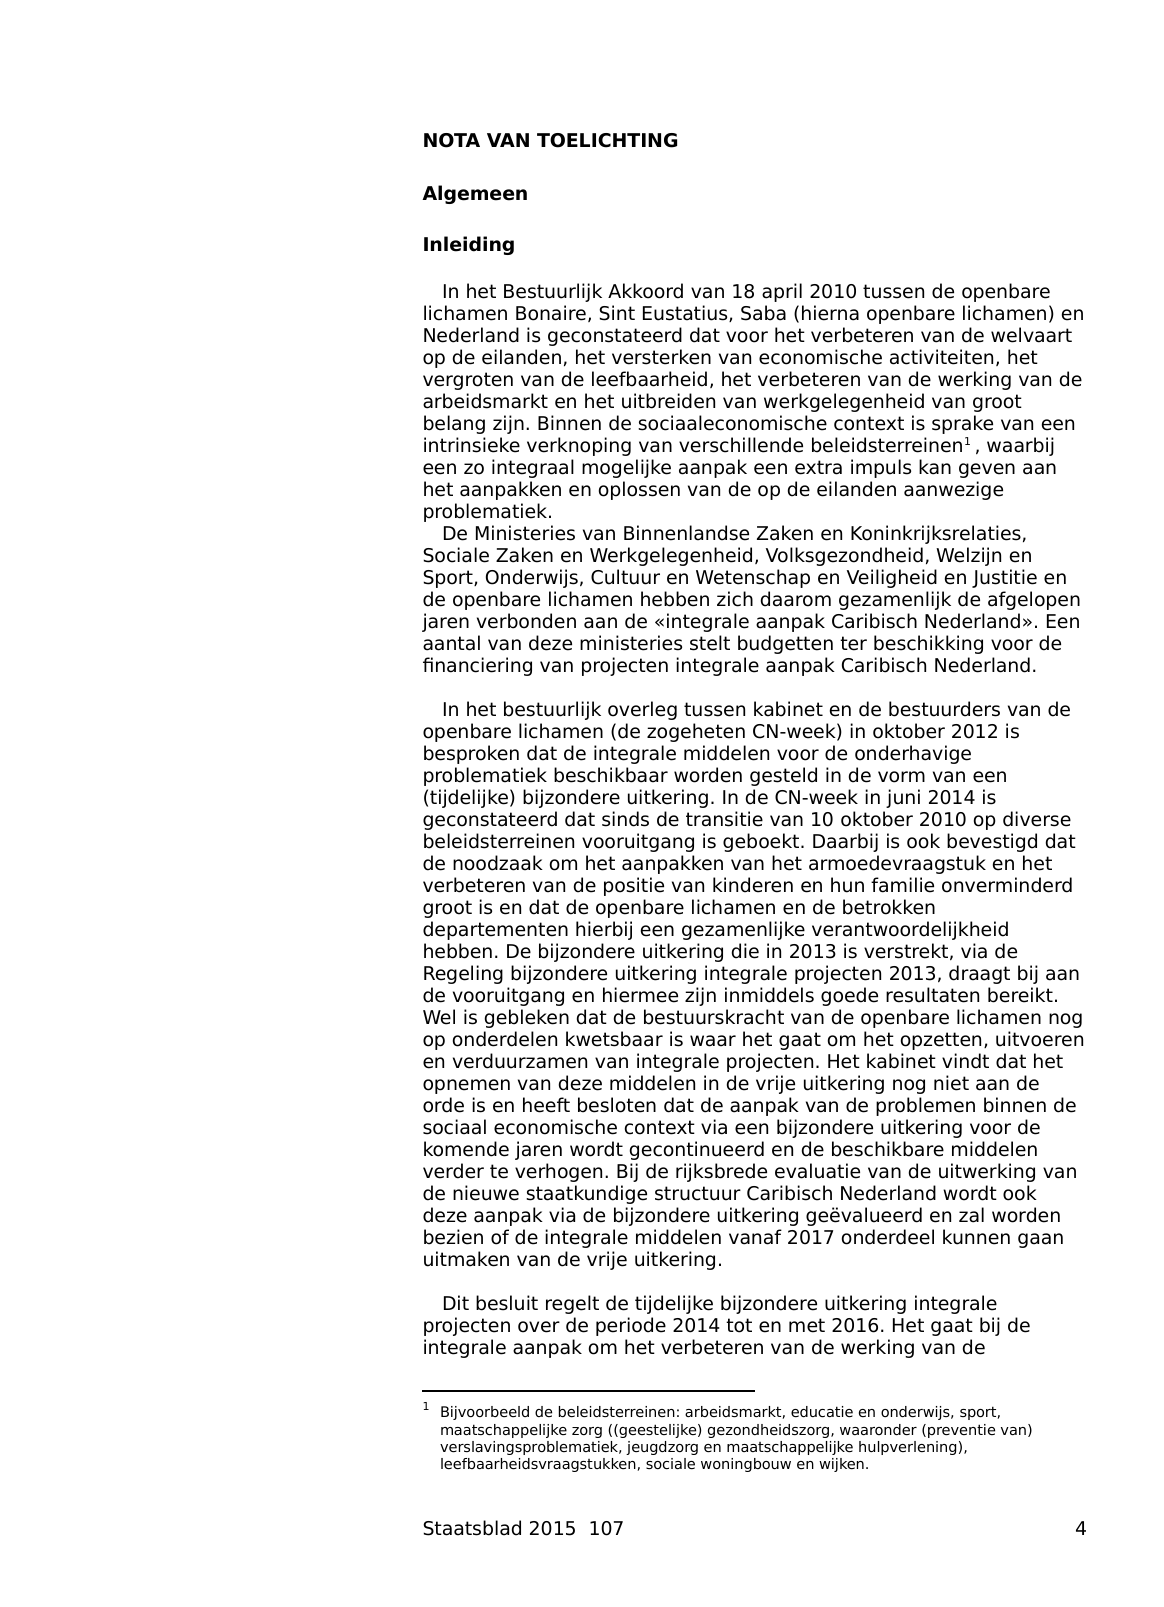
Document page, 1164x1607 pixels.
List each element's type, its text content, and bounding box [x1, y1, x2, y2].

subtitle NOTA VAN TOELICHTING [422, 130, 1087, 152]
text De Ministeries van Binnenlandse Zaken en Koninkrijksrelaties, Sociale Zaken en Werkgelegenheid, Volksgezondheid, Welzijn en Sport, Onderwijs, Cultuur en Wetenschap en Veiligheid en Justitie en de openbare lichamen hebben zich daarom gezamenlijk de afgelopen jaren verbonden aan de «integrale aanpak Caribisch Nederland». Een aantal van deze ministeries stelt budgetten ter beschikking voor de financiering van projecten integrale aanpak Caribisch Nederland. [422, 523, 1087, 677]
subtitle Algemeen [422, 182, 1087, 204]
subtitle Inleiding [422, 234, 1087, 256]
text In het Bestuurlijk Akkoord van 18 april 2010 tussen de openbare lichamen Bonaire, Sint Eustatius, Saba (hierna openbare lichamen) en Nederland is geconstateerd dat voor het verbeteren van de welvaart op de eilanden, het versterken van economische activiteiten, het vergroten van de leefbaarheid, het verbeteren van de werking van de arbeidsmarkt en het uitbreiden van werkgelegenheid van groot belang zijn. Binnen de sociaaleconomische context is sprake van een intrinsieke verknoping van verschillende beleidsterreinen, waarbij een zo integraal mogelijke aanpak een extra impuls kan geven aan het aanpakken en oplossen van de op de eilanden aanwezige problematiek. [422, 281, 1087, 523]
text Dit besluit regelt de tijdelijke bijzondere uitkering integrale projecten over de periode 2014 tot en met 2016. Het gaat bij de integrale aanpak om het verbeteren van de werking van de [422, 1293, 1087, 1359]
text Bijvoorbeeld de beleidsterreinen: arbeidsmarkt, educatie en onderwijs, sport, maatschappelijke zorg ((geestelijke) gezondheidszorg, waaronder (preventie van) verslavingsproblematiek, jeugdzorg en maatschappelijke hulpverlening), leefbaarheidsvraagstukken, sociale woningbouw en wijken. [422, 1400, 1087, 1473]
text In het bestuurlijk overleg tussen kabinet en de bestuurders van de openbare lichamen (de zogeheten CN-week) in oktober 2012 is besproken dat de integrale middelen voor de onderhavige problematiek beschikbaar worden gesteld in de vorm van een (tijdelijke) bijzondere uitkering. In de CN-week in juni 2014 is geconstateerd dat sinds de transitie van 10 oktober 2010 op diverse beleidsterreinen vooruitgang is geboekt. Daarbij is ook bevestigd dat de noodzaak om het aanpakken van het armoedevraagstuk en het verbeteren van de positie van kinderen en hun familie onverminderd groot is en dat de openbare lichamen en de betrokken departementen hierbij een gezamenlijke verantwoordelijkheid hebben. De bijzondere uitkering die in 2013 is verstrekt, via de Regeling bijzondere uitkering integrale projecten 2013, draagt bij aan de vooruitgang en hiermee zijn inmiddels goede resultaten bereikt. Wel is gebleken dat de bestuurskracht van de openbare lichamen nog op onderdelen kwetsbaar is waar het gaat om het opzetten, uitvoeren en verduurzamen van integrale projecten. Het kabinet vindt dat het opnemen van deze middelen in de vrije uitkering nog niet aan de orde is en heeft besloten dat de aanpak van de problemen binnen de sociaal economische context via een bijzondere uitkering voor de komende jaren wordt gecontinueerd en de beschikbare middelen verder te verhogen. Bij de rijksbrede evaluatie van de uitwerking van de nieuwe staatkundige structuur Caribisch Nederland wordt ook deze aanpak via de bijzondere uitkering geëvalueerd en zal worden bezien of de integrale middelen vanaf 2017 onderdeel kunnen gaan uitmaken van de vrije uitkering. [422, 699, 1087, 1271]
